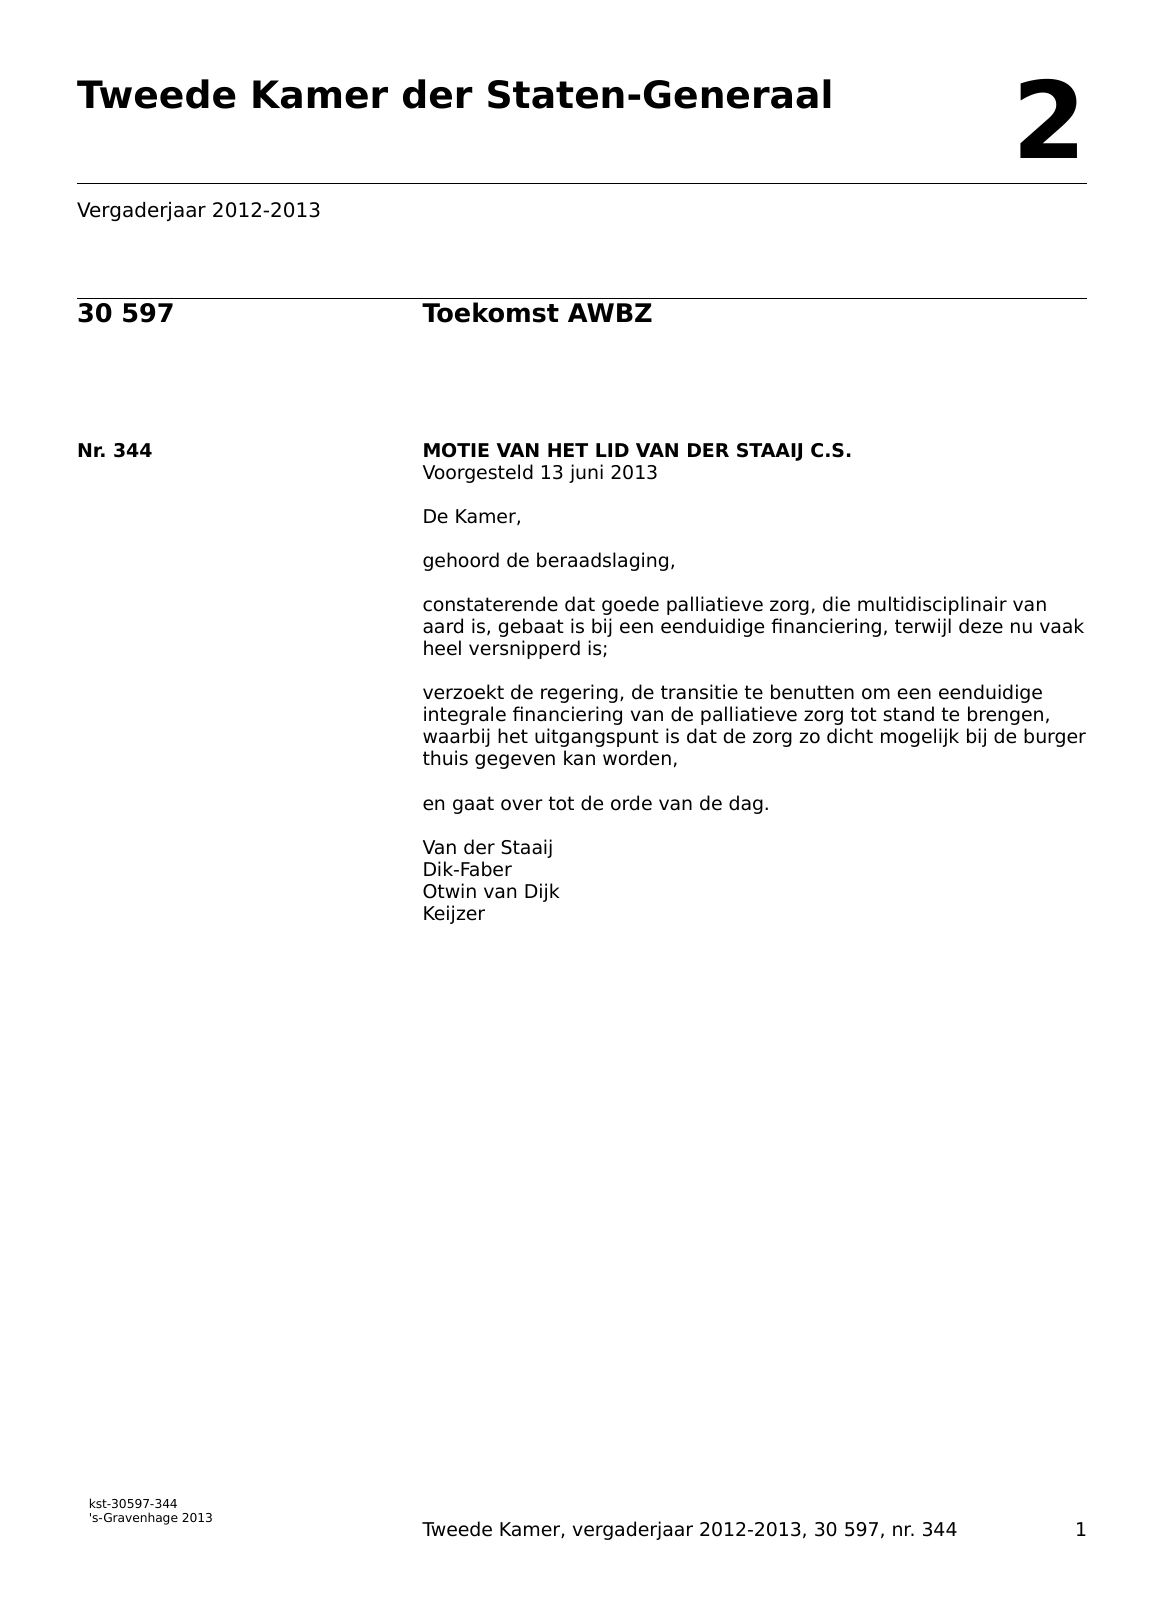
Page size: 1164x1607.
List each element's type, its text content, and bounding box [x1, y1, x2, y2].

text Keijzer [422, 902, 1087, 924]
text Voorgesteld 13 juni 2013 [422, 462, 1087, 484]
table_header Tweede Kamer der Staten-Generaal [77, 59, 886, 183]
text en gaat over tot de orde van de dag. [422, 792, 1087, 814]
text verzoekt de regering, de transitie te benutten om een eenduidige integrale financiering van de palliatieve zorg tot stand te brengen, waarbij het uitgangspunt is dat de zorg zo dicht mogelijk bij de burger thuis gegeven kan worden, [422, 682, 1087, 770]
text Dik-Faber [422, 858, 1087, 881]
table_cell Vergaderjaar 2012-2013 [77, 184, 1087, 298]
text kst-30597-344 [88, 1497, 323, 1511]
text 's-Gravenhage 2013 [88, 1511, 323, 1525]
table_header 2 [886, 59, 1087, 183]
text De Kamer, [422, 506, 1087, 528]
subtitle 30 597 Toekomst AWBZ [77, 299, 1087, 329]
subtitle Nr. 344 MOTIE VAN HET LID VAN DER STAAIJ C.S. [77, 440, 1087, 462]
text constaterende dat goede palliatieve zorg, die multidisciplinair van aard is, gebaat is bij een eenduidige financiering, terwijl deze nu vaak heel versnipperd is; [422, 594, 1087, 660]
text Van der Staaij [422, 837, 1087, 858]
text gehoord de beraadslaging, [422, 550, 1087, 572]
text Otwin van Dijk [422, 881, 1087, 902]
